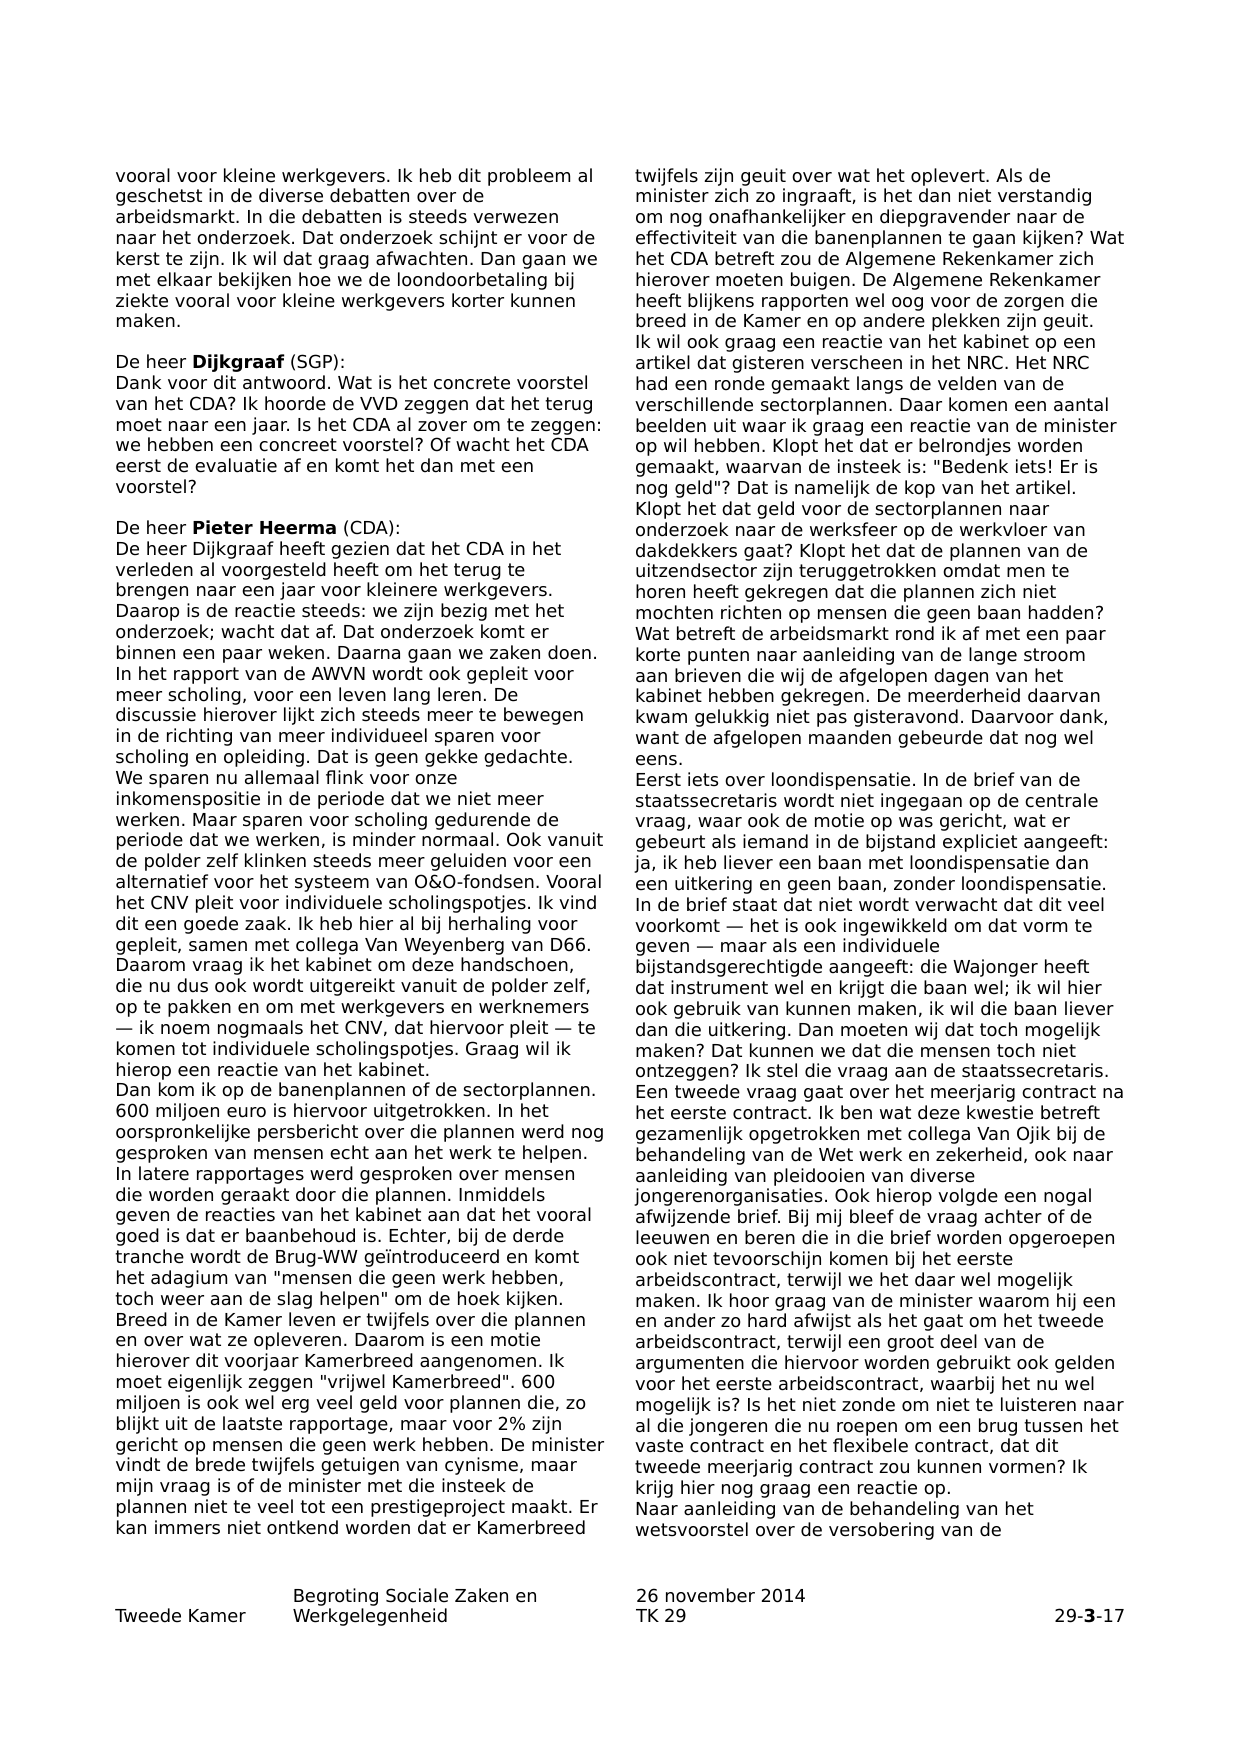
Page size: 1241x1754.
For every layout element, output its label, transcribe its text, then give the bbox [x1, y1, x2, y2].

text vooral voor kleine werkgevers. Ik heb dit probleem al geschetst in de diverse debatten over de arbeidsmarkt. In die debatten is steeds verwezen naar het onderzoek. Dat onderzoek schijnt er voor de kerst te zijn. Ik wil dat graag afwachten. Dan gaan we met elkaar bekijken hoe we de loondoorbetaling bij ziekte vooral voor kleine werkgevers korter kunnen maken. [115, 165, 605, 332]
text De heer Dijkgraaf (SGP): [115, 352, 605, 373]
text twijfels zijn geuit over wat het oplevert. Als de minister zich zo ingraaft, is het dan niet verstandig om nog onafhankelijker en diepgravender naar de effectiviteit van die banenplannen te gaan kijken? Wat het CDA betreft zou de Algemene Rekenkamer zich hierover moeten buigen. De Algemene Rekenkamer heeft blijkens rapporten wel oog voor de zorgen die breed in de Kamer en op andere plekken zijn geuit. [635, 165, 1125, 332]
text In het rapport van de AWVN wordt ook gepleit voor meer scholing, voor een leven lang leren. De discussie hierover lijkt zich steeds meer te bewegen in de richting van meer individueel sparen voor scholing en opleiding. Dat is geen gekke gedachte. We sparen nu allemaal flink voor onze inkomenspositie in de periode dat we niet meer werken. Maar sparen voor scholing gedurende de periode dat we werken, is minder normaal. Ook vanuit de polder zelf klinken steeds meer geluiden voor een alternatief voor het systeem van O&O-fondsen. Vooral het CNV pleit voor individuele scholingspotjes. Ik vind dit een goede zaak. Ik heb hier al bij herhaling voor gepleit, samen met collega Van Weyenberg van D66. Daarom vraag ik het kabinet om deze handschoen, die nu dus ook wordt uitgereikt vanuit de polder zelf, op te pakken en om met werkgevers en werknemers — ik noem nogmaals het CNV, dat hiervoor pleit — te komen tot individuele scholingspotjes. Graag wil ik hierop een reactie van het kabinet. [115, 663, 605, 1080]
text Naar aanleiding van de behandeling van het wetsvoorstel over de versobering van de [635, 1499, 1125, 1540]
text Dan kom ik op de banenplannen of de sectorplannen. 600 miljoen euro is hiervoor uitgetrokken. In het oorspronkelijke persbericht over die plannen werd nog gesproken van mensen echt aan het werk te helpen. In latere rapportages werd gesproken over mensen die worden geraakt door die plannen. Inmiddels geven de reacties van het kabinet aan dat het vooral goed is dat er baanbehoud is. Echter, bij de derde tranche wordt de Brug-WW geïntroduceerd en komt het adagium van "mensen die geen werk hebben, toch weer aan de slag helpen" om de hoek kijken. [115, 1080, 605, 1309]
text Breed in de Kamer leven er twijfels over die plannen en over wat ze opleveren. Daarom is een motie hierover dit voorjaar Kamerbreed aangenomen. Ik moet eigenlijk zeggen "vrijwel Kamerbreed". 600 miljoen is ook wel erg veel geld voor plannen die, zo blijkt uit de laatste rapportage, maar voor 2% zijn gericht op mensen die geen werk hebben. De minister vindt de brede twijfels getuigen van cynisme, maar mijn vraag is of de minister met die insteek de plannen niet te veel tot een prestigeproject maakt. Er kan immers niet ontkend worden dat er Kamerbreed [115, 1309, 605, 1538]
text De heer Dijkgraaf heeft gezien dat het CDA in het verleden al voorgesteld heeft om het terug te brengen naar een jaar voor kleinere werkgevers. Daarop is de reactie steeds: we zijn bezig met het onderzoek; wacht dat af. Dat onderzoek komt er binnen een paar weken. Daarna gaan we zaken doen. [115, 538, 605, 663]
text De heer Pieter Heerma (CDA): [115, 518, 605, 538]
text Wat betreft de arbeidsmarkt rond ik af met een paar korte punten naar aanleiding van de lange stroom aan brieven die wij de afgelopen dagen van het kabinet hebben gekregen. De meerderheid daarvan kwam gelukkig niet pas gisteravond. Daarvoor dank, want de afgelopen maanden gebeurde dat nog wel eens. [635, 624, 1125, 769]
text Eerst iets over loondispensatie. In de brief van de staatssecretaris wordt niet ingegaan op de centrale vraag, waar ook de motie op was gericht, wat er gebeurt als iemand in de bijstand expliciet aangeeft: ja, ik heb liever een baan met loondispensatie dan een uitkering en geen baan, zonder loondispensatie. In de brief staat dat niet wordt verwacht dat dit veel voorkomt — het is ook ingewikkeld om dat vorm te geven — maar als een individuele bijstandsgerechtigde aangeeft: die Wajonger heeft dat instrument wel en krijgt die baan wel; ik wil hier ook gebruik van kunnen maken, ik wil die baan liever dan die uitkering. Dan moeten wij dat toch mogelijk maken? Dat kunnen we dat die mensen toch niet ontzeggen? Ik stel die vraag aan de staatssecretaris. [635, 769, 1125, 1082]
text Een tweede vraag gaat over het meerjarig contract na het eerste contract. Ik ben wat deze kwestie betreft gezamenlijk opgetrokken met collega Van Ojik bij de behandeling van de Wet werk en zekerheid, ook naar aanleiding van pleidooien van diverse jongerenorganisaties. Ook hierop volgde een nogal afwijzende brief. Bij mij bleef de vraag achter of de leeuwen en beren die in die brief worden opgeroepen ook niet tevoorschijn komen bij het eerste arbeidscontract, terwijl we het daar wel mogelijk maken. Ik hoor graag van de minister waarom hij een en ander zo hard afwijst als het gaat om het tweede arbeidscontract, terwijl een groot deel van de argumenten die hiervoor worden gebruikt ook gelden voor het eerste arbeidscontract, waarbij het nu wel mogelijk is? Is het niet zonde om niet te luisteren naar al die jongeren die nu roepen om een brug tussen het vaste contract en het flexibele contract, dat dit tweede meerjarig contract zou kunnen vormen? Ik krijg hier nog graag een reactie op. [635, 1082, 1125, 1499]
text Dank voor dit antwoord. Wat is het concrete voorstel van het CDA? Ik hoorde de VVD zeggen dat het terug moet naar een jaar. Is het CDA al zover om te zeggen: we hebben een concreet voorstel? Of wacht het CDA eerst de evaluatie af en komt het dan met een voorstel? [115, 373, 605, 498]
text Ik wil ook graag een reactie van het kabinet op een artikel dat gisteren verscheen in het NRC. Het NRC had een ronde gemaakt langs de velden van de verschillende sectorplannen. Daar komen een aantal beelden uit waar ik graag een reactie van de minister op wil hebben. Klopt het dat er belrondjes worden gemaakt, waarvan de insteek is: "Bedenk iets! Er is nog geld"? Dat is namelijk de kop van het artikel. Klopt het dat geld voor de sectorplannen naar onderzoek naar de werksfeer op de werkvloer van dakdekkers gaat? Klopt het dat de plannen van de uitzendsector zijn teruggetrokken omdat men te horen heeft gekregen dat die plannen zich niet mochten richten op mensen die geen baan hadden? [635, 332, 1125, 624]
